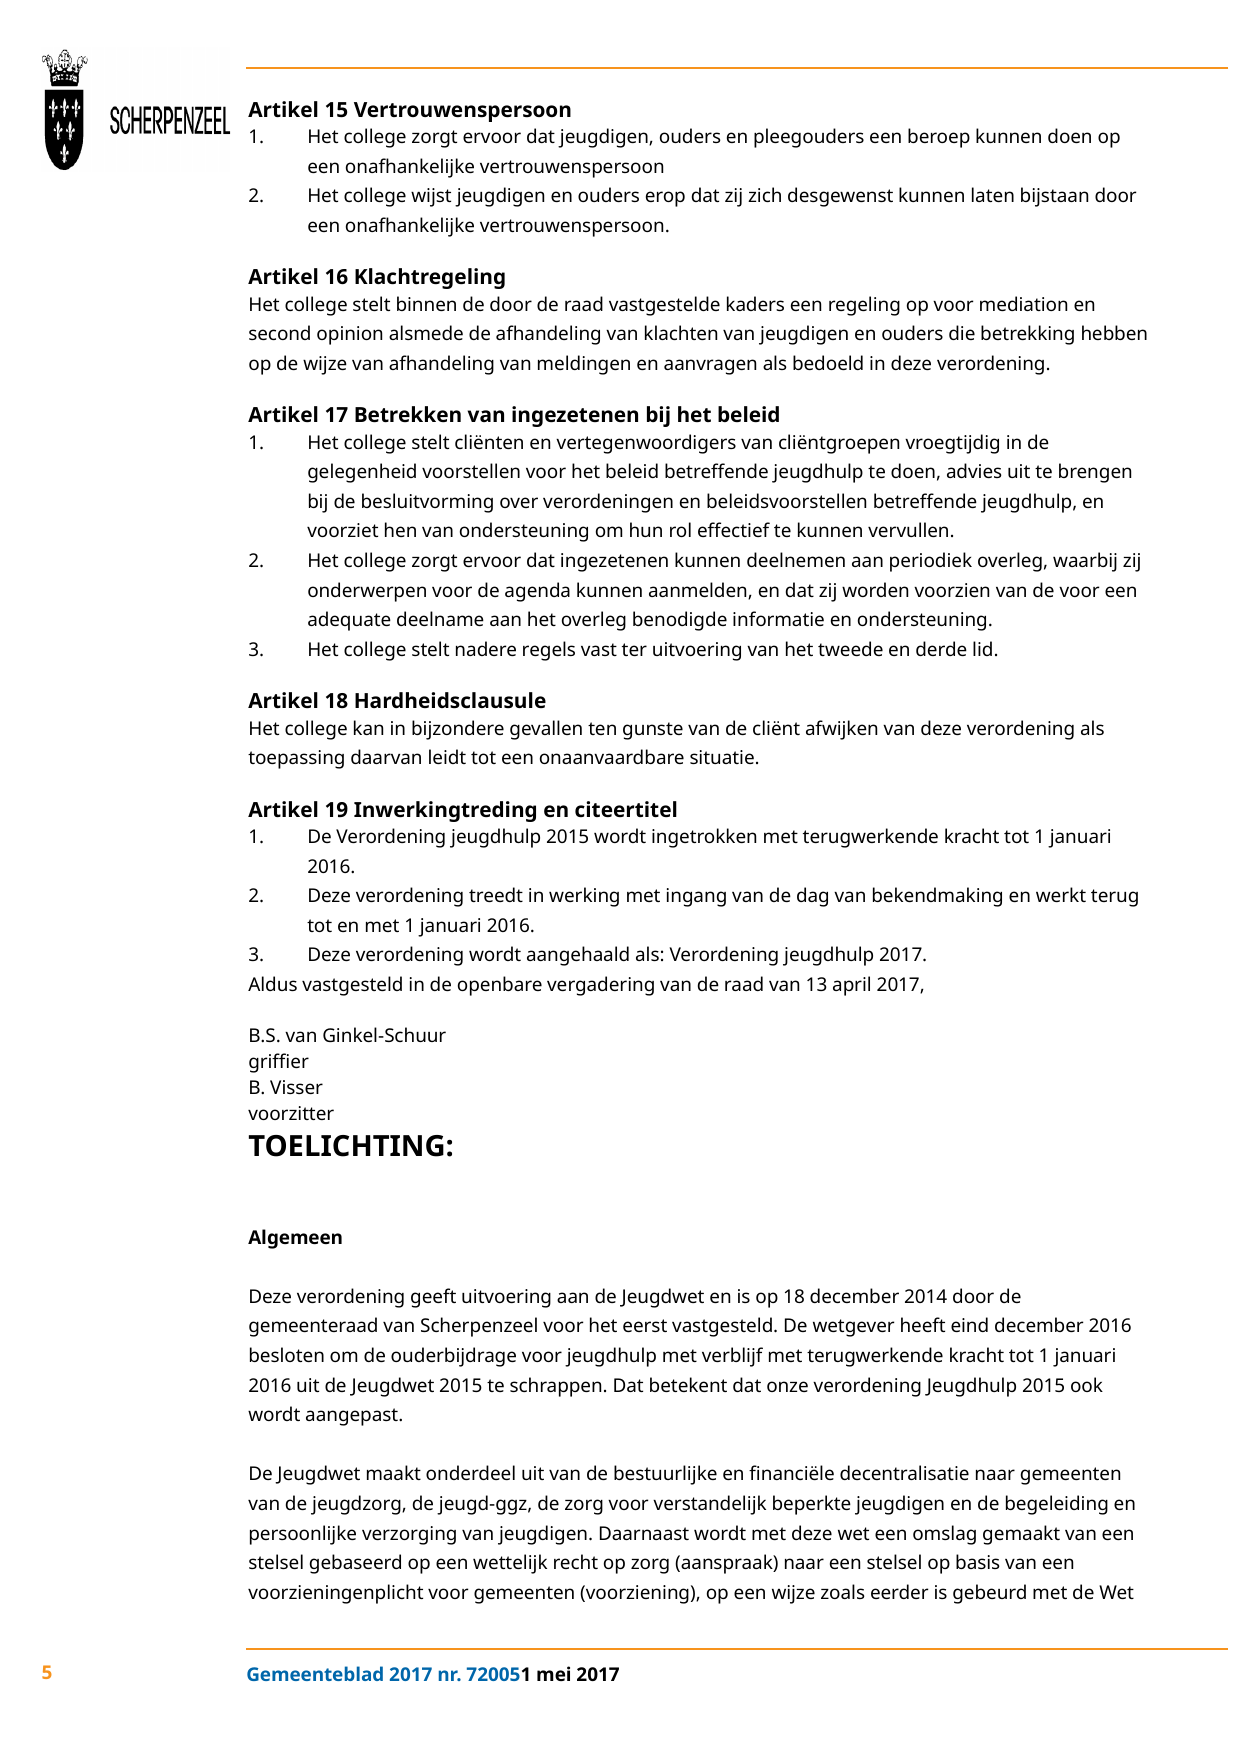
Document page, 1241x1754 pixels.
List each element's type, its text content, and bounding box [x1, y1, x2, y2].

text Deze verordening geeft uitvoering aan de Jeugdwet en is op 18 december 2014 door de gemeenteraad van Scherpenzeel voor het eerst vastgesteld. De wetgever heeft eind december 2016 besloten om de ouderbijdrage voor jeugdhulp met verblijf met terugwerkende kracht tot 1 januari 2016 uit de Jeugdwet 2015 te schrappen. Dat betekent dat onze verordening Jeugdhulp 2015 ook wordt aangepast. [248, 1283, 1152, 1427]
text B. Visser [248, 1074, 1152, 1100]
picture [41, 47, 231, 172]
list Deze verordening wordt aangehaald als: Verordening jeugdhulp 2017. [248, 942, 1152, 967]
text Artikel 18 Hardheidsclausule [248, 686, 1152, 715]
list Het college stelt cliënten en vertegenwoordigers van cliëntgroepen vroegtijdig in de gelegenheid voorstellen voor het beleid betreffende jeugdhulp te doen, advies uit te brengen bij de besluitvorming over verordeningen en beleidsvoorstellen betreffende jeugdhulp, en voorziet hen van ondersteuning om hun rol effectief te kunnen vervullen. [248, 429, 1152, 543]
text Aldus vastgesteld in de openbare vergadering van de raad van 13 april 2017, [248, 971, 1152, 997]
list De Verordening jeugdhulp 2015 wordt ingetrokken met terugwerkende kracht tot 1 januari 2016. [248, 823, 1152, 878]
list Het college stelt nadere regels vast ter uitvoering van het tweede en derde lid. [248, 636, 1152, 662]
text Algemeen [248, 1224, 1152, 1250]
text TOELICHTING: [248, 1126, 1152, 1165]
text Artikel 16 Klachtregeling [248, 262, 1152, 291]
text B.S. van Ginkel-Schuur [248, 1023, 1152, 1048]
text Artikel 17 Betrekken van ingezetenen bij het beleid [248, 400, 1152, 429]
list Het college zorgt ervoor dat jeugdigen, ouders en pleegouders een beroep kunnen doen op een onafhankelijke vertrouwenspersoon [248, 123, 1152, 178]
text voorzitter [248, 1100, 1152, 1126]
list Het college zorgt ervoor dat ingezetenen kunnen deelnemen aan periodiek overleg, waarbij zij onderwerpen voor de agenda kunnen aanmelden, en dat zij worden voorzien van de voor een adequate deelname aan het overleg benodigde informatie en ondersteuning. [248, 547, 1152, 632]
text Het college kan in bijzondere gevallen ten gunste van de cliënt afwijken van deze verordening als toepassing daarvan leidt tot een onaanvaardbare situatie. [248, 715, 1152, 770]
list Het college wijst jeugdigen en ouders erop dat zij zich desgewenst kunnen laten bijstaan door een onafhankelijke vertrouwenspersoon. [248, 182, 1152, 238]
text Artikel 15 Vertrouwenspersoon [248, 95, 1152, 123]
text Het college stelt binnen de door de raad vastgestelde kaders een regeling op voor mediation en second opinion alsmede de afhandeling van klachten van jeugdigen en ouders die betrekking hebben op de wijze van afhandeling van meldingen en aanvragen als bedoeld in deze verordening. [248, 291, 1152, 376]
text griffier [248, 1048, 1152, 1074]
text Artikel 19 Inwerkingtreding en citeertitel [248, 795, 1152, 823]
list Deze verordening treedt in werking met ingang van de dag van bekendmaking en werkt terug tot en met 1 januari 2016. [248, 882, 1152, 938]
text De Jeugdwet maakt onderdeel uit van de bestuurlijke en financiële decentralisatie naar gemeenten van de jeugdzorg, de jeugd-ggz, de zorg voor verstandelijk beperkte jeugdigen en de begeleiding en persoonlijke verzorging van jeugdigen. Daarnaast wordt met deze wet een omslag gemaakt van een stelsel gebaseerd op een wettelijk recht op zorg (aanspraak) naar een stelsel op basis van een voorzieningenplicht voor gemeenten (voorziening), op een wijze zoals eerder is gebeurd met de Wet [248, 1461, 1152, 1605]
